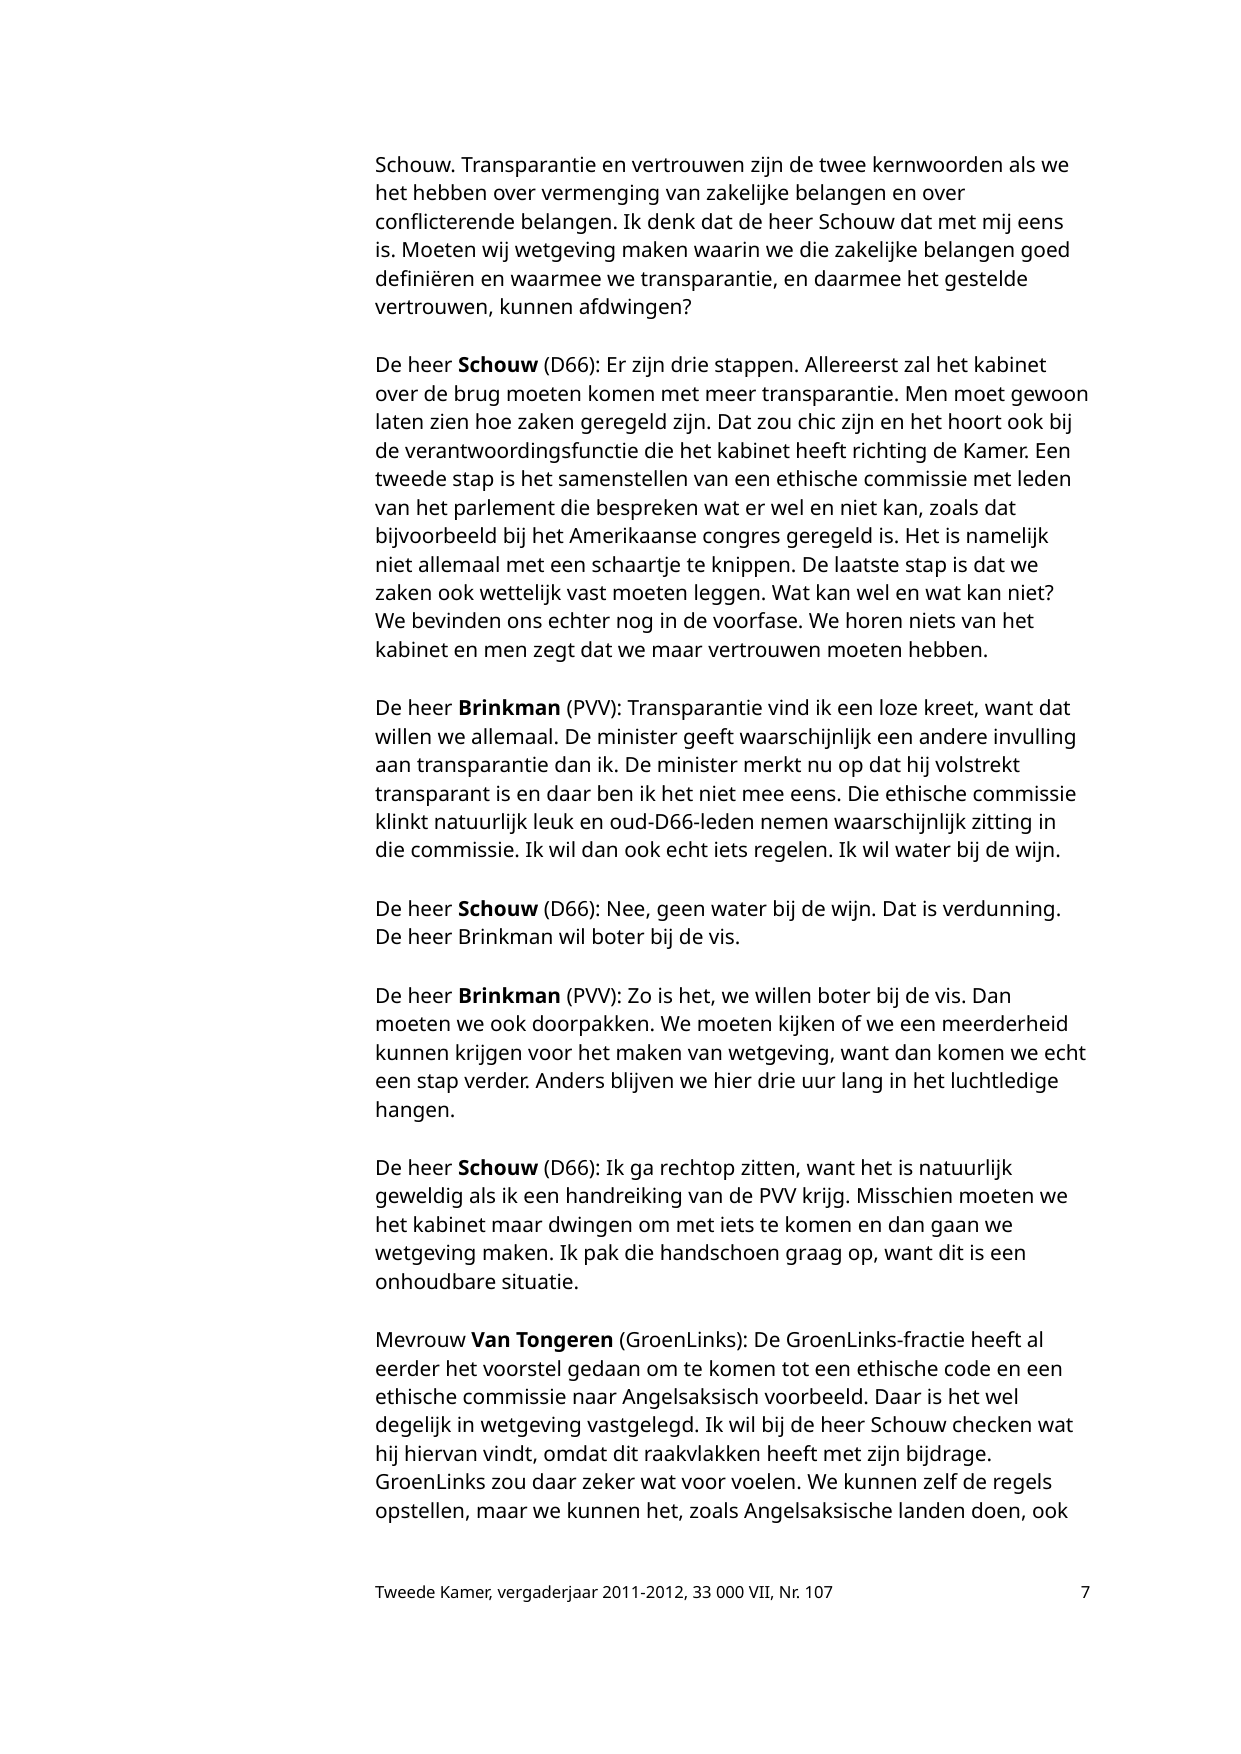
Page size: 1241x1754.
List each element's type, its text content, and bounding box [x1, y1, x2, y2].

text Mevrouw Van Tongeren (GroenLinks): De GroenLinks-fractie heeft al eerder het voorstel gedaan om te komen tot een ethische code en een ethische commissie naar Angelsaksisch voorbeeld. Daar is het wel degelijk in wetgeving vastgelegd. Ik wil bij de heer Schouw checken wat hij hiervan vindt, omdat dit raakvlakken heeft met zijn bijdrage. GroenLinks zou daar zeker wat voor voelen. We kunnen zelf de regels opstellen, maar we kunnen het, zoals Angelsaksische landen doen, ook [375, 1325, 1090, 1524]
text De heer Schouw (D66): Nee, geen water bij de wijn. Dat is verdunning. De heer Brinkman wil boter bij de vis. [375, 894, 1090, 951]
text De heer Brinkman (PVV): Transparantie vind ik een loze kreet, want dat willen we allemaal. De minister geeft waarschijnlijk een andere invulling aan transparantie dan ik. De minister merkt nu op dat hij volstrekt transparant is en daar ben ik het niet mee eens. Die ethische commissie klinkt natuurlijk leuk en oud-D66-leden nemen waarschijnlijk zitting in die commissie. Ik wil dan ook echt iets regelen. Ik wil water bij de wijn. [375, 693, 1090, 864]
text De heer Brinkman (PVV): Zo is het, we willen boter bij de vis. Dan moeten we ook doorpakken. We moeten kijken of we een meerderheid kunnen krijgen voor het maken van wetgeving, want dan komen we echt een stap verder. Anders blijven we hier drie uur lang in het luchtledige hangen. [375, 981, 1090, 1123]
text De heer Schouw (D66): Er zijn drie stappen. Allereerst zal het kabinet over de brug moeten komen met meer transparantie. Men moet gewoon laten zien hoe zaken geregeld zijn. Dat zou chic zijn en het hoort ook bij de verantwoordingsfunctie die het kabinet heeft richting de Kamer. Een tweede stap is het samenstellen van een ethische commissie met leden van het parlement die bespreken wat er wel en niet kan, zoals dat bijvoorbeeld bij het Amerikaanse congres geregeld is. Het is namelijk niet allemaal met een schaartje te knippen. De laatste stap is dat we zaken ook wettelijk vast moeten leggen. Wat kan wel en wat kan niet? We bevinden ons echter nog in de voorfase. We horen niets van het kabinet en men zegt dat we maar vertrouwen moeten hebben. [375, 351, 1090, 663]
text Schouw. Transparantie en vertrouwen zijn de twee kernwoorden als we het hebben over vermenging van zakelijke belangen en over conflicterende belangen. Ik denk dat de heer Schouw dat met mij eens is. Moeten wij wetgeving maken waarin we die zakelijke belangen goed definiëren en waarmee we transparantie, en daarmee het gestelde vertrouwen, kunnen afdwingen? [375, 150, 1090, 321]
text De heer Schouw (D66): Ik ga rechtop zitten, want het is natuurlijk geweldig als ik een handreiking van de PVV krijg. Misschien moeten we het kabinet maar dwingen om met iets te komen en dan gaan we wetgeving maken. Ik pak die handschoen graag op, want dit is een onhoudbare situatie. [375, 1153, 1090, 1295]
